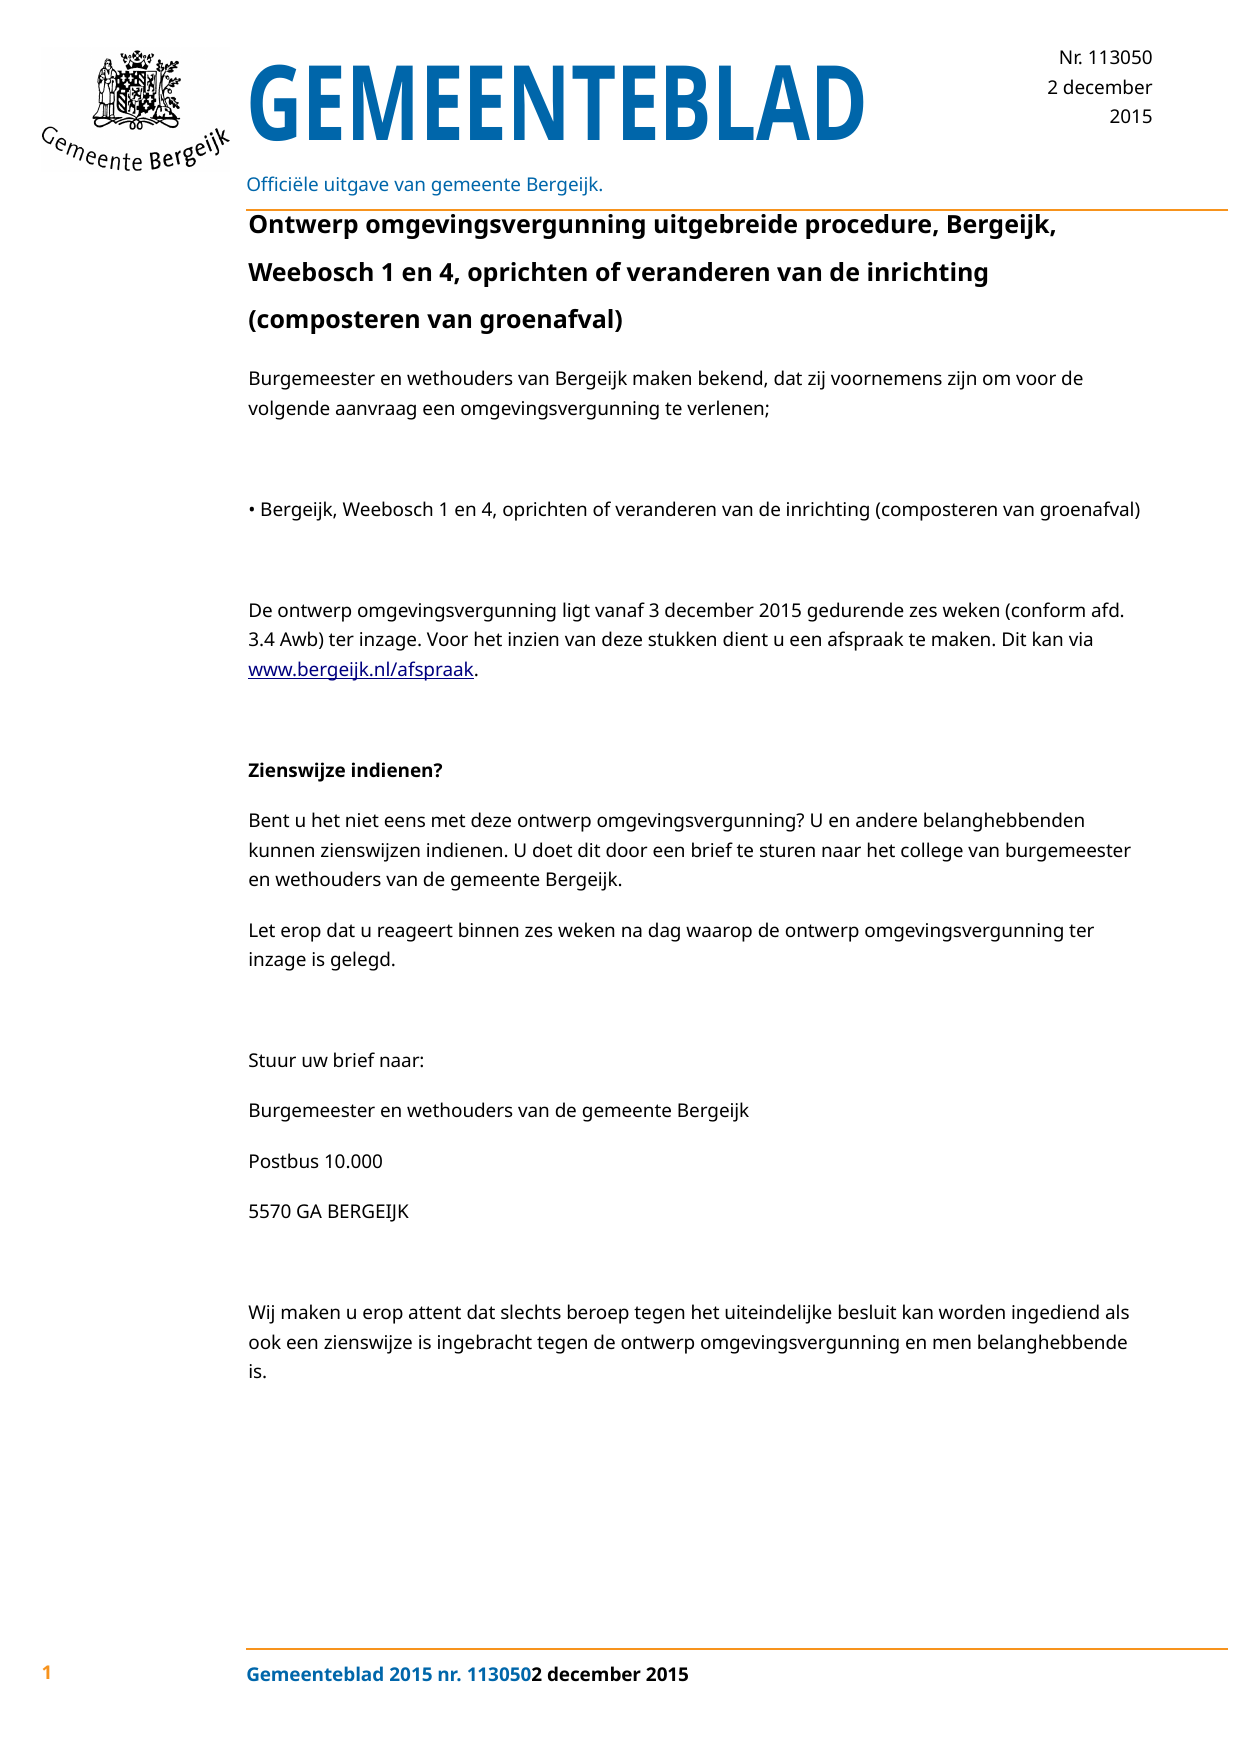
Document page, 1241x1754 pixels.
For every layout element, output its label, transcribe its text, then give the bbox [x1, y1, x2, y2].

picture [41, 47, 231, 172]
text Let erop dat u reageert binnen zes weken na dag waarop de ontwerp omgevingsvergunning ter inzage is gelegd. [248, 917, 1152, 972]
text Wij maken u erop attent dat slechts beroep tegen het uiteindelijke besluit kan worden ingediend als ook een zienswijze is ingebracht tegen de ontwerp omgevingsvergunning en men belanghebbende is. [248, 1299, 1152, 1384]
text Burgemeester en wethouders van de gemeente Bergeijk [248, 1098, 1152, 1123]
text Ontwerp omgevingsvergunning uitgebreide procedure, Bergeijk, Weebosch 1 en 4, oprichten of veranderen van de inrichting (composteren van groenafval) [248, 211, 1152, 336]
text De ontwerp omgevingsvergunning ligt vanaf 3 december 2015 gedurende zes weken (conform afd. 3.4 Awb) ter inzage. Voor het inzien van deze stukken dient u een afspraak te maken. Dit kan via www.bergeijk.nl/afspraak. [248, 597, 1152, 682]
text Stuur uw brief naar: [248, 1047, 1152, 1073]
text Postbus 10.000 [248, 1148, 1152, 1174]
text 5570 GA BERGEIJK [248, 1198, 1152, 1224]
text Bent u het niet eens met deze ontwerp omgevingsvergunning? U en andere belanghebbenden kunnen zienswijzen indienen. U doet dit door een brief te sturen naar het college van burgemeester en wethouders van de gemeente Bergeijk. [248, 807, 1152, 892]
text Zienswijze indienen? [248, 757, 1152, 782]
text • Bergeijk, Weebosch 1 en 4, oprichten of veranderen van de inrichting (composteren van groenafval) [248, 496, 1152, 522]
text Burgemeester en wethouders van Bergeijk maken bekend, dat zij voornemens zijn om voor de volgende aanvraag een omgevingsvergunning te verlenen; [248, 366, 1152, 421]
